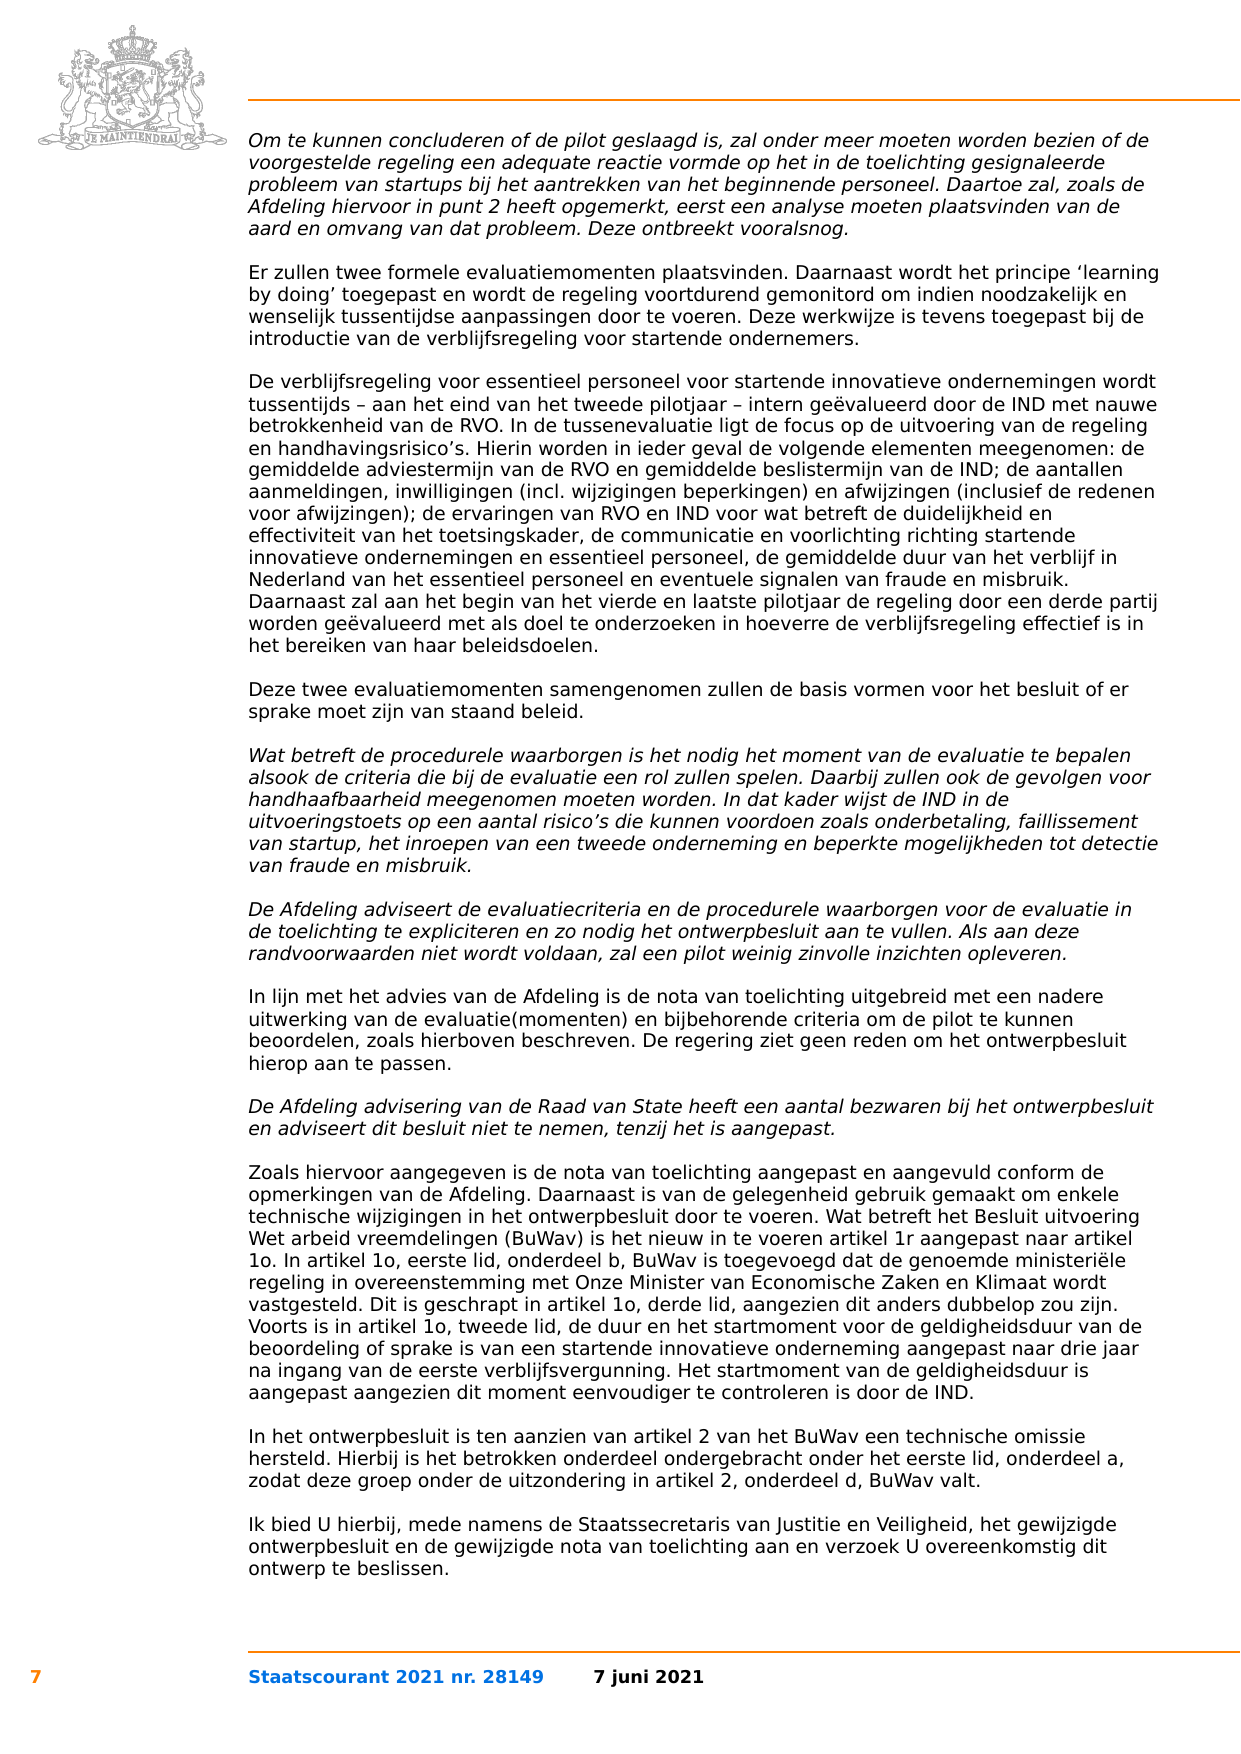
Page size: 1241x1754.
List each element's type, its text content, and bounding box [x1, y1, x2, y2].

text Zoals hiervoor aangegeven is de nota van toelichting aangepast en aangevuld conform de opmerkingen van de Afdeling. Daarnaast is van de gelegenheid gebruik gemaakt om enkele technische wijzigingen in het ontwerpbesluit door te voeren. Wat betreft het Besluit uitvoering Wet arbeid vreemdelingen (BuWav) is het nieuw in te voeren artikel 1r aangepast naar artikel 1o. In artikel 1o, eerste lid, onderdeel b, BuWav is toegevoegd dat de genoemde ministeriële regeling in overeenstemming met Onze Minister van Economische Zaken en Klimaat wordt vastgesteld. Dit is geschrapt in artikel 1o, derde lid, aangezien dit anders dubbelop zou zijn. Voorts is in artikel 1o, tweede lid, de duur en het startmoment voor de geldigheidsduur van de beoordeling of sprake is van een startende innovatieve onderneming aangepast naar drie jaar na ingang van de eerste verblijfsvergunning. Het startmoment van de geldigheidsduur is aangepast aangezien dit moment eenvoudiger te controleren is door de IND. [248, 1162, 1163, 1404]
picture [38, 25, 227, 150]
text De Afdeling adviseert de evaluatiecriteria en de procedurele waarborgen voor de evaluatie in de toelichting te expliciteren en zo nodig het ontwerpbesluit aan te vullen. Als aan deze randvoorwaarden niet wordt voldaan, zal een pilot weinig zinvolle inzichten opleveren. [248, 899, 1163, 964]
text Om te kunnen concluderen of de pilot geslaagd is, zal onder meer moeten worden bezien of de voorgestelde regeling een adequate reactie vormde op het in de toelichting gesignaleerde probleem van startups bij het aantrekken van het beginnende personeel. Daartoe zal, zoals de Afdeling hiervoor in punt 2 heeft opgemerkt, eerst een analyse moeten plaatsvinden van de aard en omvang van dat probleem. Deze ontbreekt vooralsnog. [248, 130, 1163, 240]
text De Afdeling advisering van de Raad van State heeft een aantal bezwaren bij het ontwerpbesluit en adviseert dit besluit niet te nemen, tenzij het is aangepast. [248, 1096, 1163, 1140]
text Ik bied U hierbij, mede namens de Staatssecretaris van Justitie en Veiligheid, het gewijzigde ontwerpbesluit en de gewijzigde nota van toelichting aan en verzoek U overeenkomstig dit ontwerp te beslissen. [248, 1513, 1163, 1579]
text Er zullen twee formele evaluatiemomenten plaatsvinden. Daarnaast wordt het principe ‘learning by doing’ toegepast en wordt de regeling voortdurend gemonitord om indien noodzakelijk en wenselijk tussentijdse aanpassingen door te voeren. Deze werkwijze is tevens toegepast bij de introductie van de verblijfsregeling voor startende ondernemers. [248, 262, 1163, 349]
text Wat betreft de procedurele waarborgen is het nodig het moment van de evaluatie te bepalen alsook de criteria die bij de evaluatie een rol zullen spelen. Daarbij zullen ook de gevolgen voor handhaafbaarheid meegenomen moeten worden. In dat kader wijst de IND in de uitvoeringstoets op een aantal risico’s die kunnen voordoen zoals onderbetaling, faillissement van startup, het inroepen van een tweede onderneming en beperkte mogelijkheden tot detectie van fraude en misbruik. [248, 745, 1163, 877]
text De verblijfsregeling voor essentieel personeel voor startende innovatieve ondernemingen wordt tussentijds – aan het eind van het tweede pilotjaar – intern geëvalueerd door de IND met nauwe betrokkenheid van de RVO. In de tussenevaluatie ligt de focus op de uitvoering van de regeling en handhavingsrisico’s. Hierin worden in ieder geval de volgende elementen meegenomen: de gemiddelde adviestermijn van de RVO en gemiddelde beslistermijn van de IND; de aantallen aanmeldingen, inwilligingen (incl. wijzigingen beperkingen) en afwijzingen (inclusief de redenen voor afwijzingen); de ervaringen van RVO en IND voor wat betreft de duidelijkheid en effectiviteit van het toetsingskader, de communicatie en voorlichting richting startende innovatieve ondernemingen en essentieel personeel, de gemiddelde duur van het verblijf in Nederland van het essentieel personeel en eventuele signalen van fraude en misbruik. Daarnaast zal aan het begin van het vierde en laatste pilotjaar de regeling door een derde partij worden geëvalueerd met als doel te onderzoeken in hoeverre de verblijfsregeling effectief is in het bereiken van haar beleidsdoelen. [248, 371, 1163, 657]
text In lijn met het advies van de Afdeling is de nota van toelichting uitgebreid met een nadere uitwerking van de evaluatie(momenten) en bijbehorende criteria om de pilot te kunnen beoordelen, zoals hierboven beschreven. De regering ziet geen reden om het ontwerpbesluit hierop aan te passen. [248, 986, 1163, 1074]
text In het ontwerpbesluit is ten aanzien van artikel 2 van het BuWav een technische omissie hersteld. Hierbij is het betrokken onderdeel ondergebracht onder het eerste lid, onderdeel a, zodat deze groep onder de uitzondering in artikel 2, onderdeel d, BuWav valt. [248, 1426, 1163, 1492]
text Deze twee evaluatiemomenten samengenomen zullen de basis vormen voor het besluit of er sprake moet zijn van staand beleid. [248, 679, 1163, 723]
